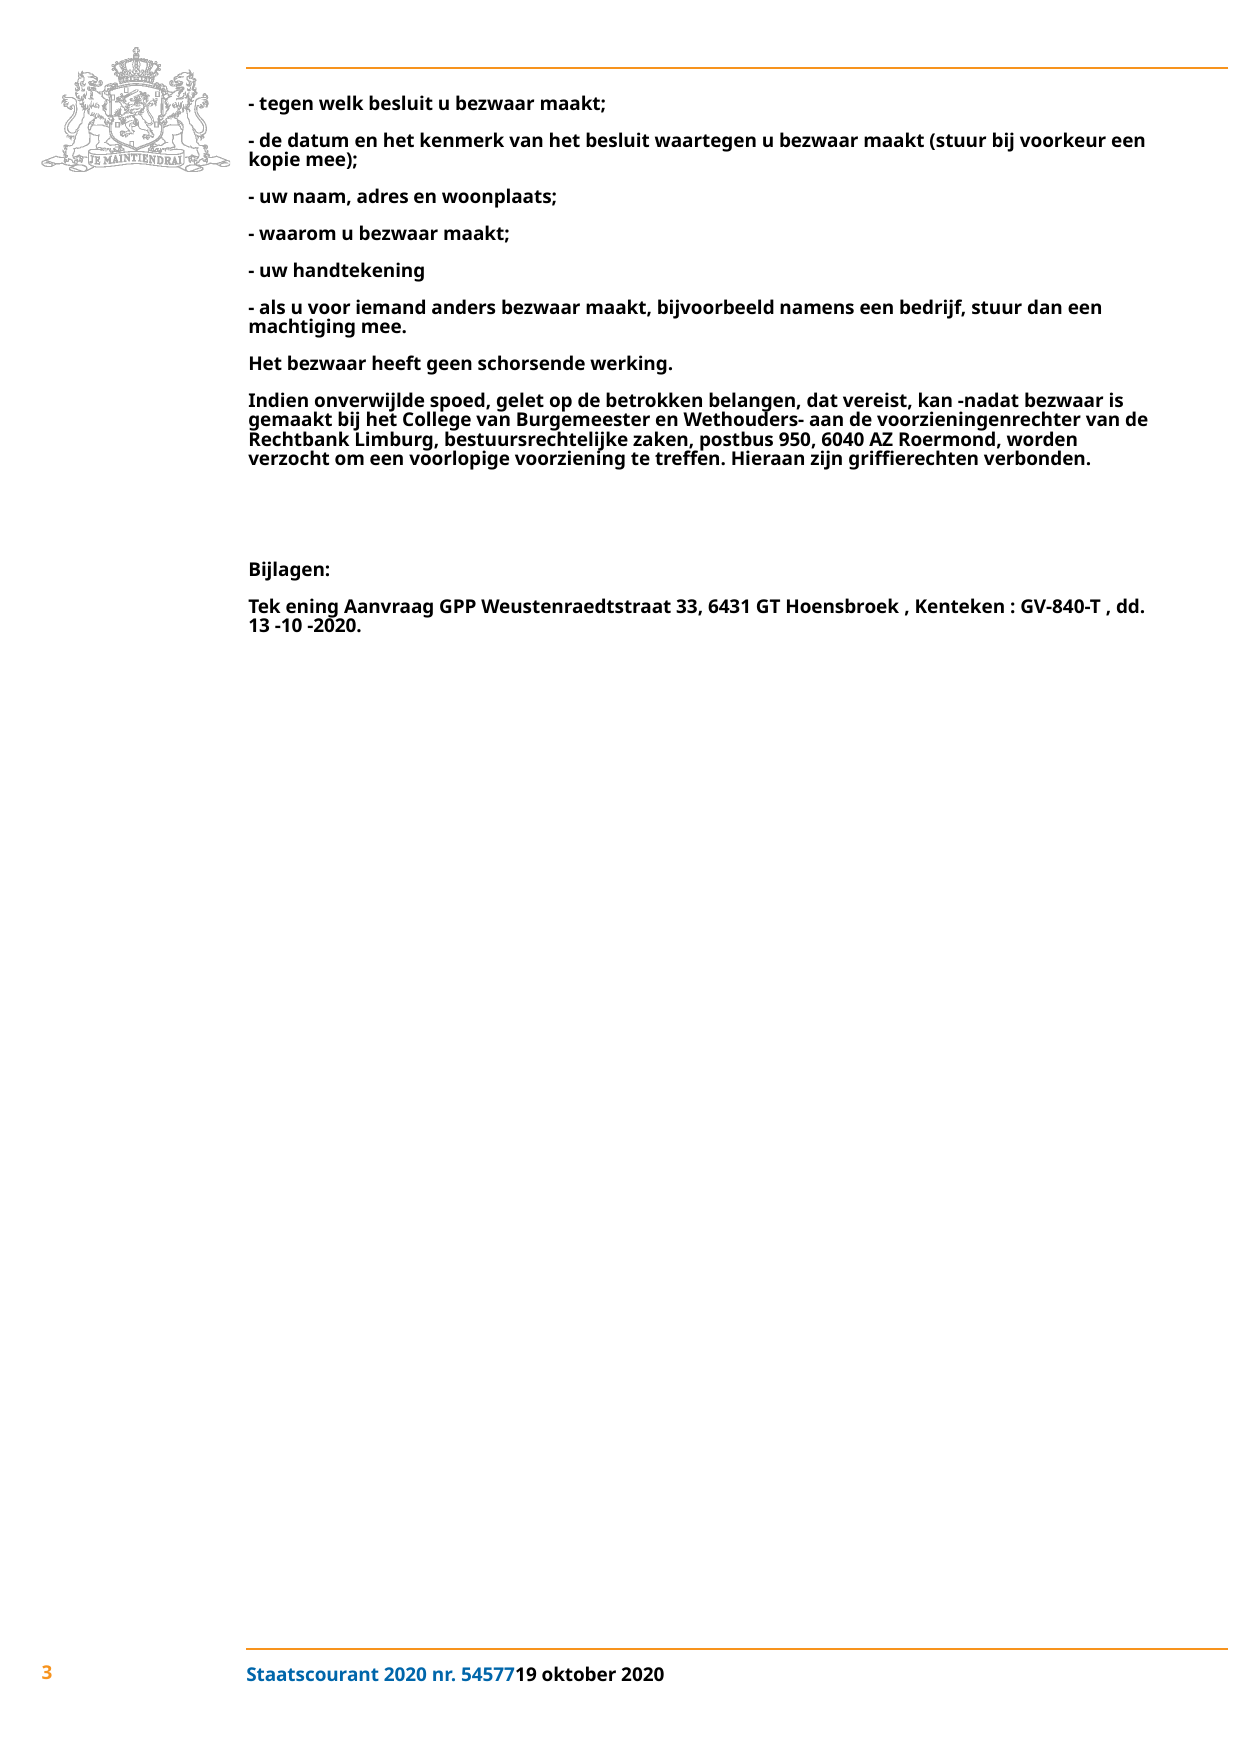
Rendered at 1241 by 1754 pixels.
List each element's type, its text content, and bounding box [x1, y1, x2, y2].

text Indien onverwijlde spoed, gelet op de betrokken belangen, dat vereist, kan -nadat bezwaar is gemaakt bij het College van Burgemeester en Wethouders- aan de voorzieningenrechter van de Rechtbank Limburg, bestuursrechtelijke zaken, postbus 950, 6040 AZ Roermond, worden verzocht om een voorlopige voorziening te treffen. Hieraan zijn griffierechten verbonden. [248, 392, 1152, 469]
text Bijlagen: [248, 561, 1152, 580]
text - de datum en het kenmerk van het besluit waartegen u bezwaar maakt (stuur bij voorkeur een kopie mee); [248, 132, 1152, 170]
text - waarom u bezwaar maakt; [248, 225, 1152, 244]
picture [41, 47, 231, 172]
text - tegen welk besluit u bezwaar maakt; [248, 95, 1152, 114]
text Tek ening Aanvraag GPP Weustenraedtstraat 33, 6431 GT Hoensbroek , Kenteken : GV-840-T , dd. 13 -10 -2020. [248, 598, 1152, 636]
text - uw handtekening [248, 262, 1152, 281]
text - als u voor iemand anders bezwaar maakt, bijvoorbeeld namens een bedrijf, stuur dan een machtiging mee. [248, 299, 1152, 337]
text - uw naam, adres en woonplaats; [248, 188, 1152, 207]
text Het bezwaar heeft geen schorsende werking. [248, 355, 1152, 374]
